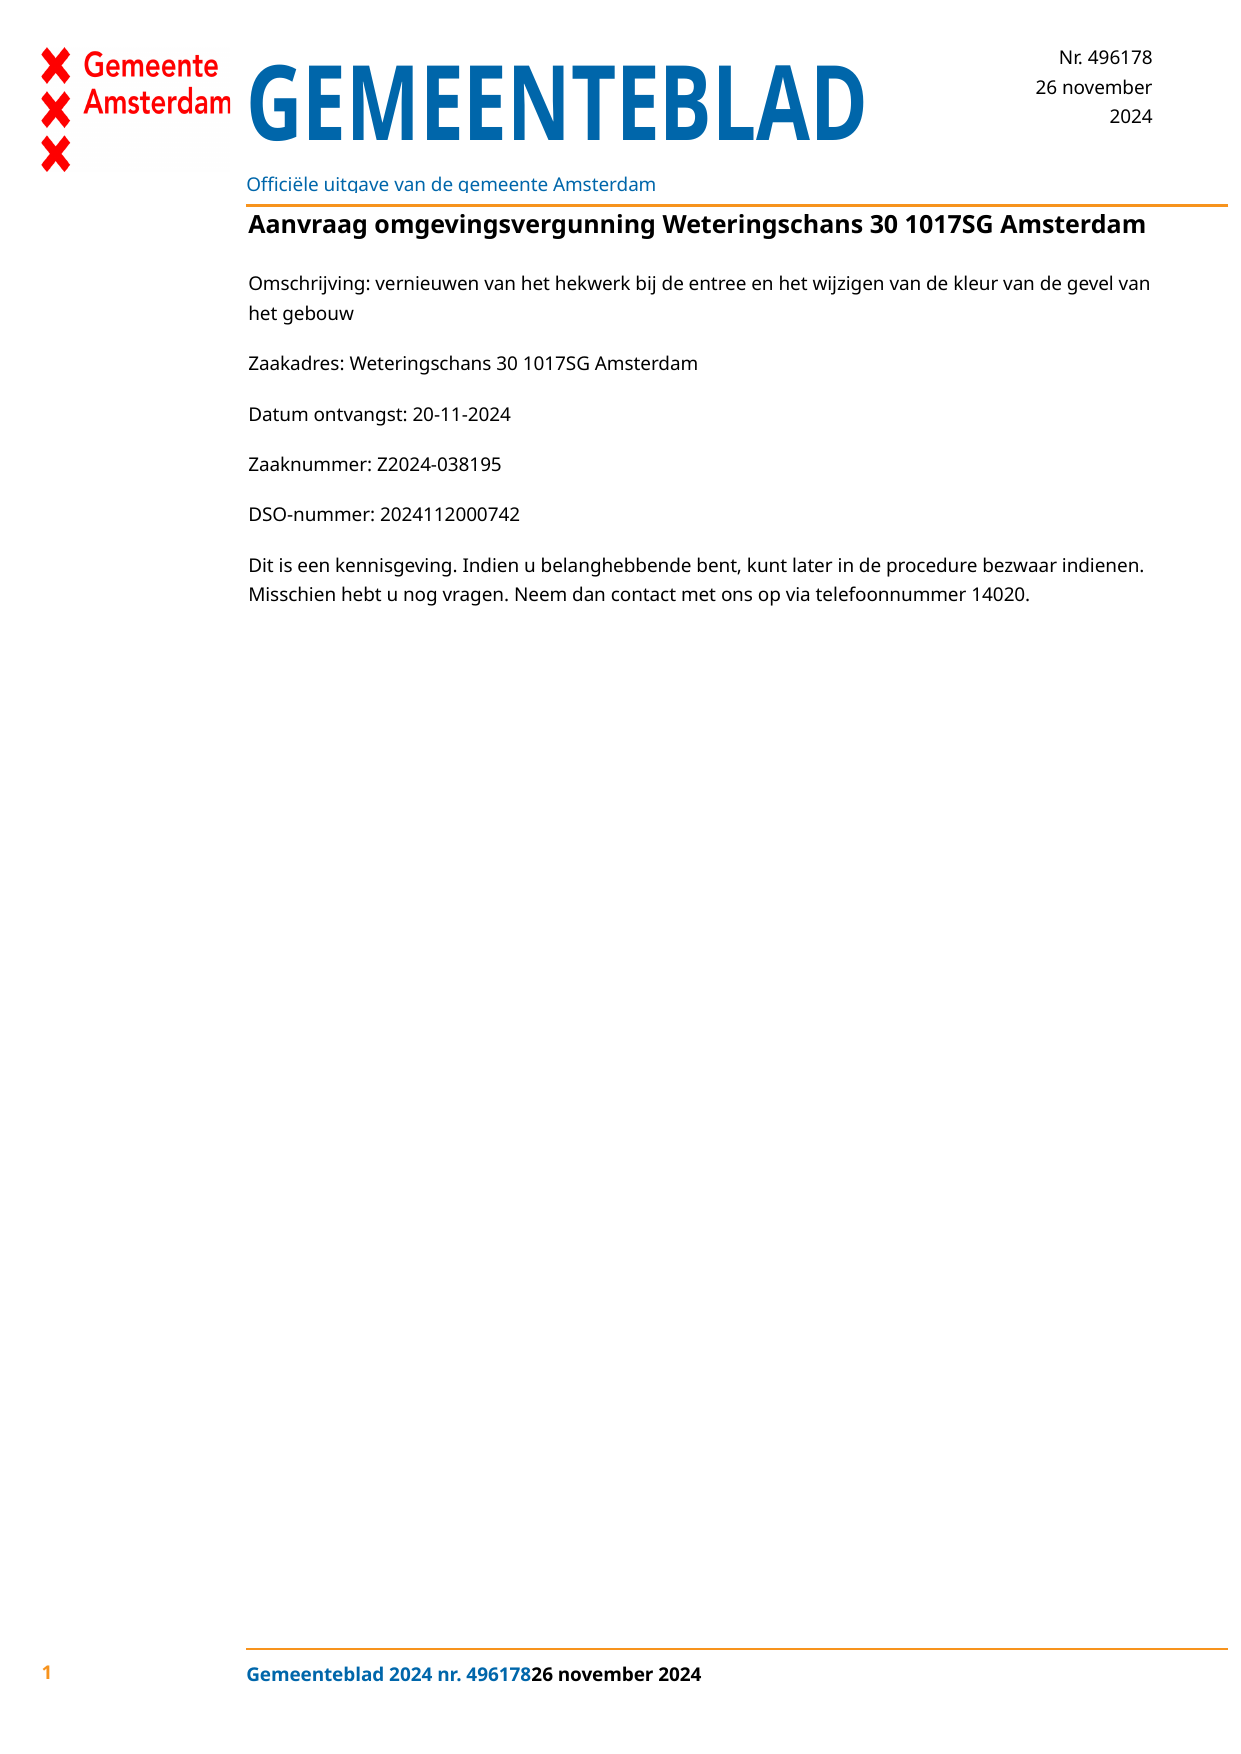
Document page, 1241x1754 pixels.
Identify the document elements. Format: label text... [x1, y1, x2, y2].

text Datum ontvangst: 20-11-2024 [248, 401, 1152, 426]
text Dit is een kennisgeving. Indien u belanghebbende bent, kunt later in de procedure bezwaar indienen. Misschien hebt u nog vragen. Neem dan contact met ons op via telefoonnummer 14020. [248, 552, 1152, 607]
text Zaaknummer: Z2024-038195 [248, 451, 1152, 477]
picture [41, 47, 231, 172]
text Omschrijving: vernieuwen van het hekwerk bij de entree en het wijzigen van de kleur van de gevel van het gebouw [248, 270, 1152, 326]
text DSO-nummer: 2024112000742 [248, 502, 1152, 527]
text Zaakadres: Weteringschans 30 1017SG Amsterdam [248, 350, 1152, 376]
text Aanvraag omgevingsvergunning Weteringschans 30 1017SG Amsterdam [248, 207, 1152, 241]
